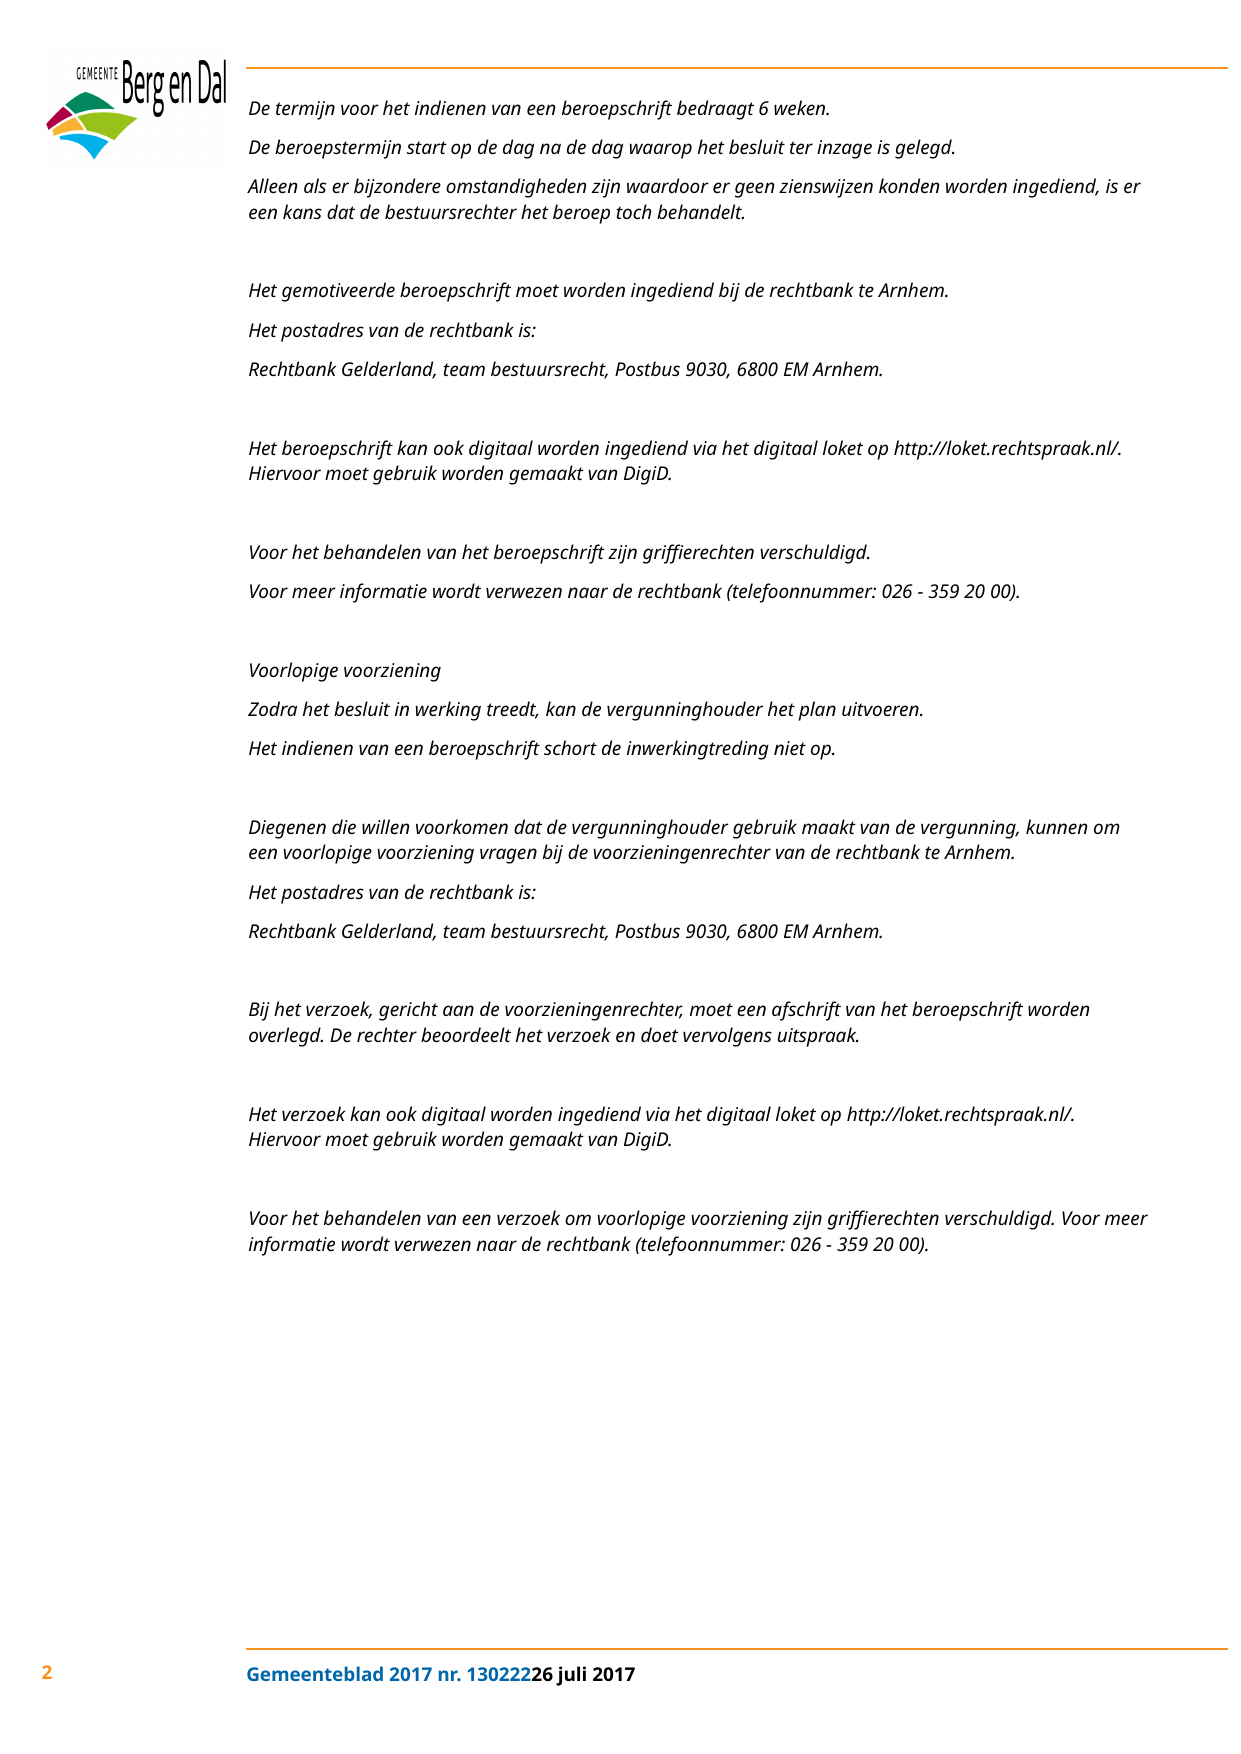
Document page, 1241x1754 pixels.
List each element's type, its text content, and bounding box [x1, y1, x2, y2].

text Het verzoek kan ook digitaal worden ingediend via het digitaal loket op http://loket.rechtspraak.nl/. Hiervoor moet gebruik worden gemaakt van DigiD. [248, 1101, 1152, 1152]
text Diegenen die willen voorkomen dat de vergunninghouder gebruik maakt van de vergunning, kunnen om een voorlopige voorziening vragen bij de voorzieningenrechter van de rechtbank te Arnhem. [248, 814, 1152, 865]
text Zodra het besluit in werking treedt, kan de vergunninghouder het plan uitvoeren. [248, 696, 1152, 722]
picture [41, 47, 231, 172]
text Het gemotiveerde beroepschrift moet worden ingediend bij de rechtbank te Arnhem. [248, 278, 1152, 303]
text Rechtbank Gelderland, team bestuursrecht, Postbus 9030, 6800 EM Arnhem. [248, 356, 1152, 382]
text De termijn voor het indienen van een beroepschrift bedraagt 6 weken. [248, 95, 1152, 121]
text Het beroepschrift kan ook digitaal worden ingediend via het digitaal loket op http://loket.rechtspraak.nl/. Hiervoor moet gebruik worden gemaakt van DigiD. [248, 435, 1152, 486]
text Rechtbank Gelderland, team bestuursrecht, Postbus 9030, 6800 EM Arnhem. [248, 918, 1152, 944]
text Voor het behandelen van het beroepschrift zijn griffierechten verschuldigd. [248, 539, 1152, 565]
text Voorlopige voorziening [248, 657, 1152, 682]
text Het indienen van een beroepschrift schort de inwerkingtreding niet op. [248, 735, 1152, 761]
text De beroepstermijn start op de dag na de dag waarop het besluit ter inzage is gelegd. [248, 134, 1152, 160]
text Voor het behandelen van een verzoek om voorlopige voorziening zijn griffierechten verschuldigd. Voor meer informatie wordt verwezen naar de rechtbank (telefoonnummer: 026 - 359 20 00). [248, 1205, 1152, 1257]
text Alleen als er bijzondere omstandigheden zijn waardoor er geen zienswijzen konden worden ingediend, is er een kans dat de bestuursrechter het beroep toch behandelt. [248, 173, 1152, 225]
text Het postadres van de rechtbank is: [248, 879, 1152, 904]
text Het postadres van de rechtbank is: [248, 317, 1152, 343]
text Bij het verzoek, gericht aan de voorzieningenrechter, moet een afschrift van het beroepschrift worden overlegd. De rechter beoordeelt het verzoek en doet vervolgens uitspraak. [248, 997, 1152, 1048]
text Voor meer informatie wordt verwezen naar de rechtbank (telefoonnummer: 026 - 359 20 00). [248, 578, 1152, 604]
